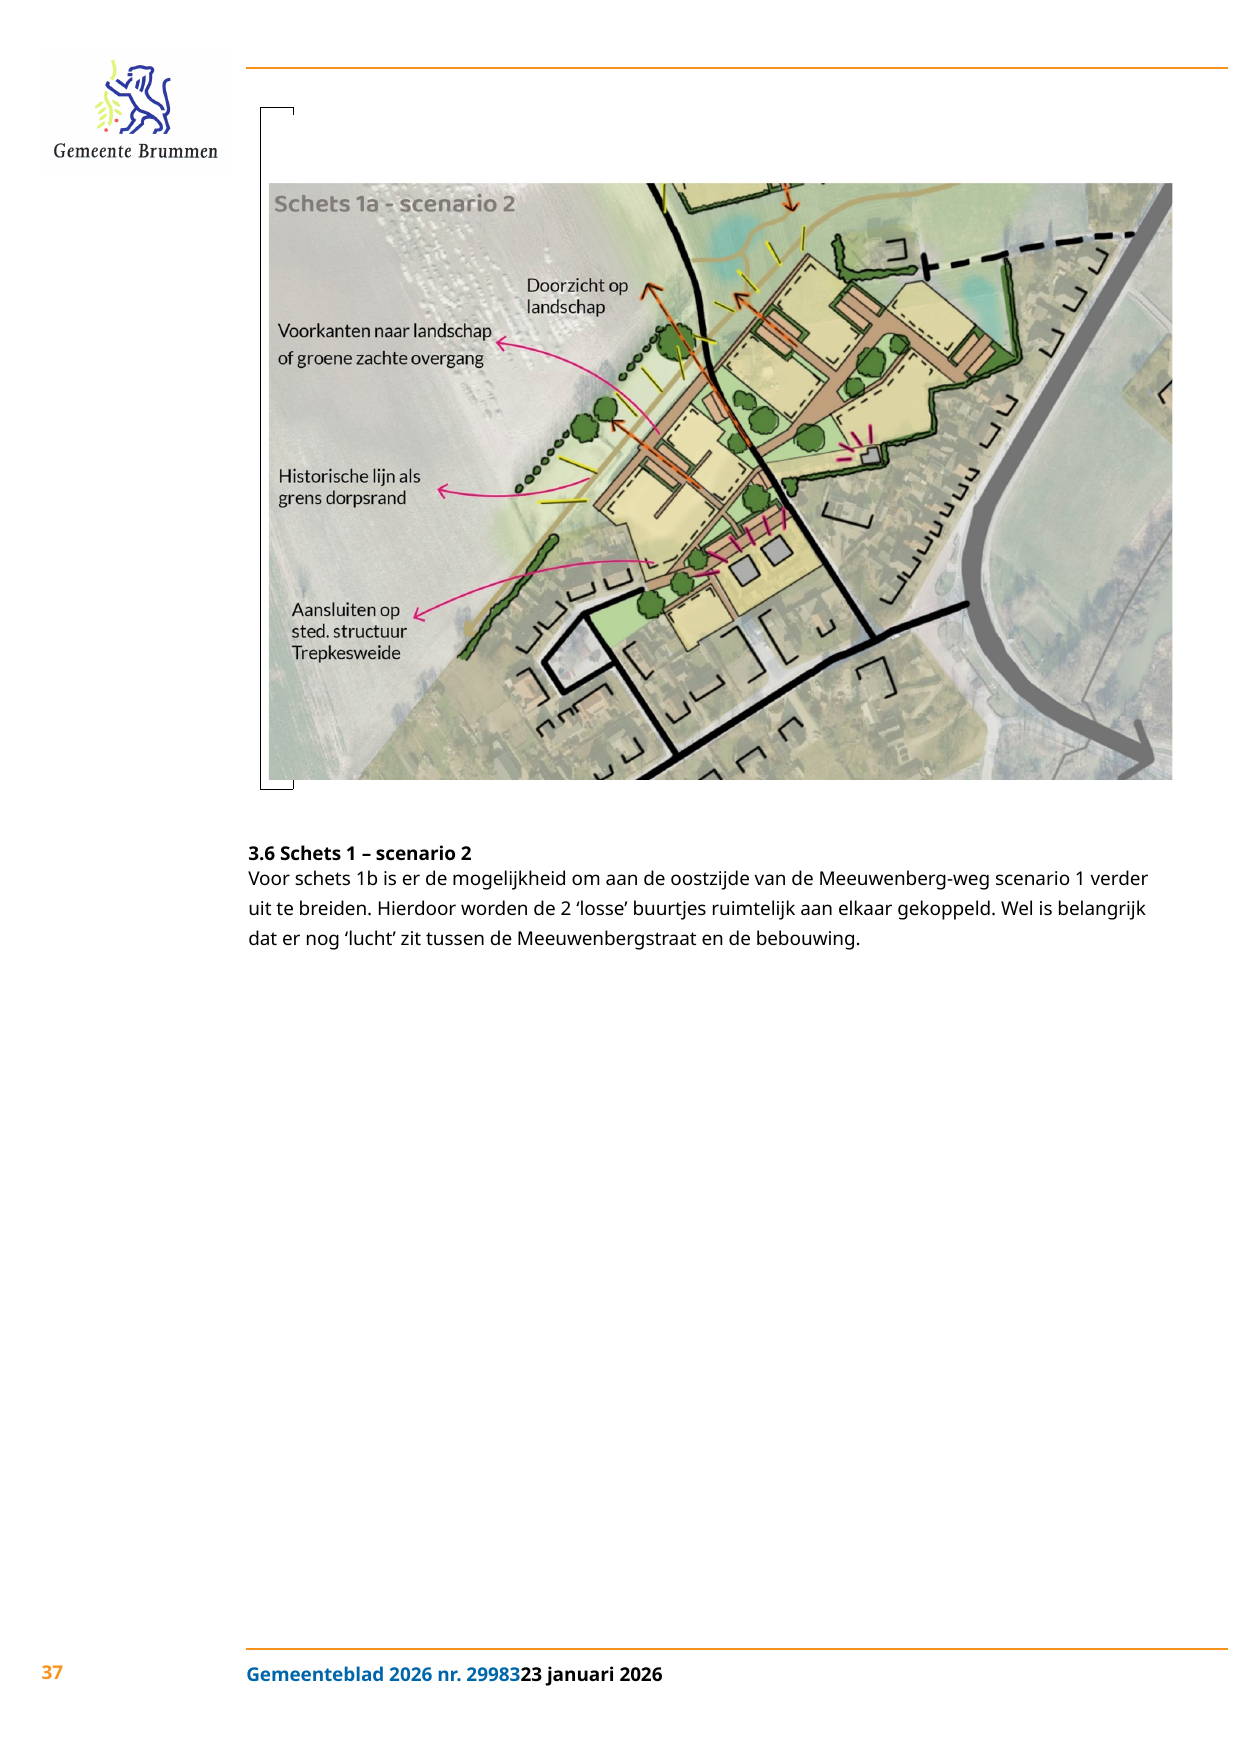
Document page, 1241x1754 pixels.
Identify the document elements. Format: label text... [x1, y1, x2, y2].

text Voor schets 1b is er de mogelijkheid om aan de oostzijde van de Meeuwenberg-weg scenario 1 verder uit te breiden. Hierdoor worden de 2 ‘losse’ buurtjes ruimtelijk aan elkaar gekoppeld. Wel is belangrijk dat er nog ‘lucht’ zit tussen de Meeuwenbergstraat en de bebouwing. [248, 866, 1152, 950]
text 3.6 Schets 1 – scenario 2 [248, 840, 1152, 866]
picture [41, 47, 231, 172]
picture [268, 115, 1173, 780]
